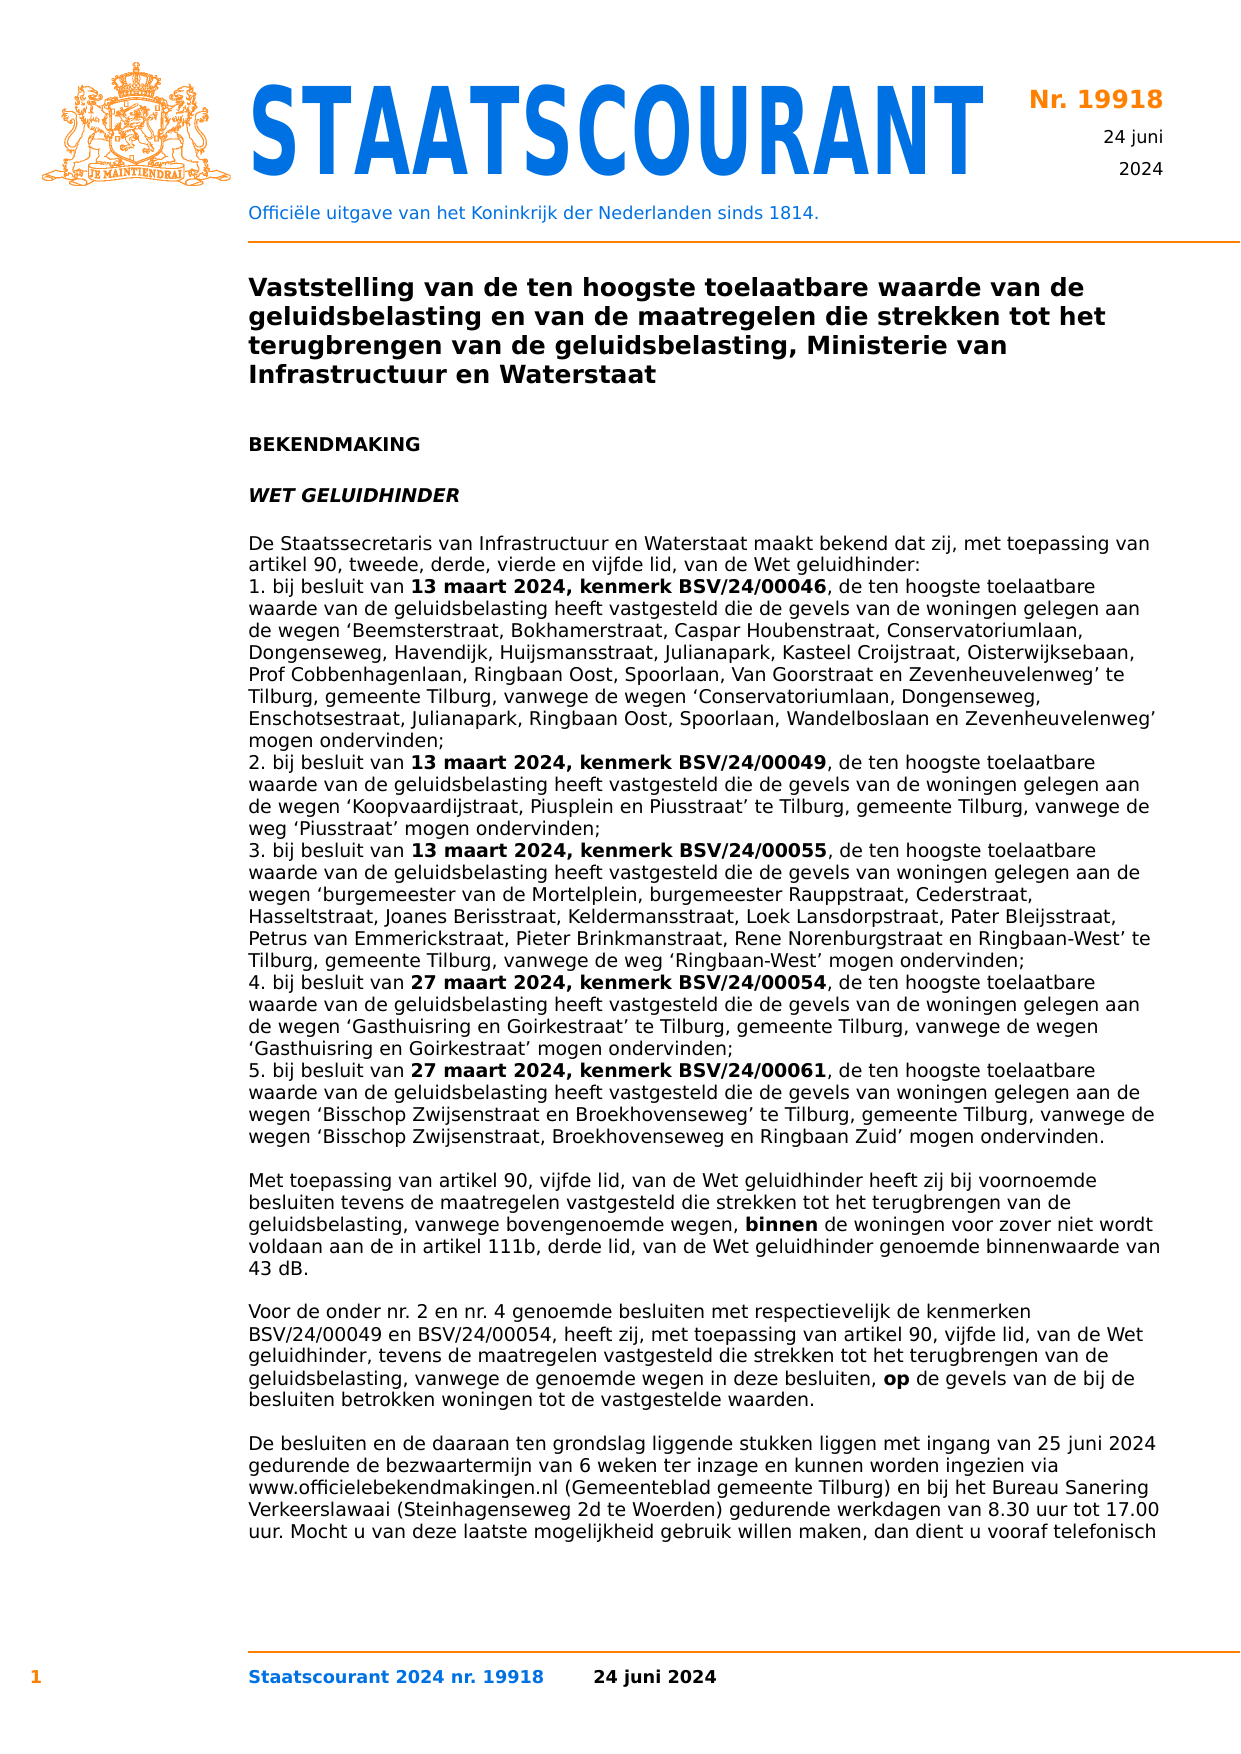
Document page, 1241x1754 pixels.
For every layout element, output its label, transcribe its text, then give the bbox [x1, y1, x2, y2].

subtitle WET GELUIDHINDER [248, 485, 1163, 507]
subtitle Vaststelling van de ten hoogste toelaatbare waarde van de geluidsbelasting en van de maatregelen die strekken tot het terugbrengen van de geluidsbelasting, Ministerie van Infrastructuur en Waterstaat [248, 273, 1163, 390]
text 3. bij besluit van 13 maart 2024, kenmerk BSV/24/00055, de ten hoogste toelaatbare waarde van de geluidsbelasting heeft vastgesteld die de gevels van woningen gelegen aan de wegen ‘burgemeester van de Mortelplein, burgemeester Rauppstraat, Cederstraat, Hasseltstraat, Joanes Berisstraat, Keldermansstraat, Loek Lansdorpstraat, Pater Bleijsstraat, Petrus van Emmerickstraat, Pieter Brinkmanstraat, Rene Norenburgstraat en Ringbaan-West’ te Tilburg, gemeente Tilburg, vanwege de weg ‘Ringbaan-West’ mogen ondervinden; [248, 840, 1163, 972]
table_header STAATSCOURANT [248, 62, 998, 203]
table_header Nr. 19918 [998, 62, 1240, 121]
text 4. bij besluit van 27 maart 2024, kenmerk BSV/24/00054, de ten hoogste toelaatbare waarde van de geluidsbelasting heeft vastgesteld die de gevels van de woningen gelegen aan de wegen ‘Gasthuisring en Goirkestraat’ te Tilburg, gemeente Tilburg, vanwege de wegen ‘Gasthuisring en Goirkestraat’ mogen ondervinden; [248, 972, 1163, 1060]
text Met toepassing van artikel 90, vijfde lid, van de Wet geluidhinder heeft zij bij voornoemde besluiten tevens de maatregelen vastgesteld die strekken tot het terugbrengen van de geluidsbelasting, vanwege bovengenoemde wegen, binnen de woningen voor zover niet wordt voldaan aan de in artikel 111b, derde lid, van de Wet geluidhinder genoemde binnenwaarde van 43 dB. [248, 1170, 1163, 1279]
table_cell 24 juni [998, 121, 1240, 153]
text 1. bij besluit van 13 maart 2024, kenmerk BSV/24/00046, de ten hoogste toelaatbare waarde van de geluidsbelasting heeft vastgesteld die de gevels van de woningen gelegen aan de wegen ‘Beemsterstraat, Bokhamerstraat, Caspar Houbenstraat, Conservatoriumlaan, Dongenseweg, Havendijk, Huijsmansstraat, Julianapark, Kasteel Croijstraat, Oisterwijksebaan, Prof Cobbenhagenlaan, Ringbaan Oost, Spoorlaan, Van Goorstraat en Zevenheuvelenweg’ te Tilburg, gemeente Tilburg, vanwege de wegen ‘Conservatoriumlaan, Dongenseweg, Enschotsestraat, Julianapark, Ringbaan Oost, Spoorlaan, Wandelboslaan en Zevenheuvelenweg’ mogen ondervinden; [248, 576, 1163, 752]
text De Staatssecretaris van Infrastructuur en Waterstaat maakt bekend dat zij, met toepassing van artikel 90, tweede, derde, vierde en vijfde lid, van de Wet geluidhinder: [248, 532, 1163, 576]
picture [41, 62, 231, 186]
table_cell 2024 [998, 153, 1240, 203]
subtitle BEKENDMAKING [248, 433, 1163, 455]
text 2. bij besluit van 13 maart 2024, kenmerk BSV/24/00049, de ten hoogste toelaatbare waarde van de geluidsbelasting heeft vastgesteld die de gevels van de woningen gelegen aan de wegen ‘Koopvaardijstraat, Piusplein en Piusstraat’ te Tilburg, gemeente Tilburg, vanwege de weg ‘Piusstraat’ mogen ondervinden; [248, 752, 1163, 840]
text 5. bij besluit van 27 maart 2024, kenmerk BSV/24/00061, de ten hoogste toelaatbare waarde van de geluidsbelasting heeft vastgesteld die de gevels van woningen gelegen aan de wegen ‘Bisschop Zwijsenstraat en Broekhovenseweg’ te Tilburg, gemeente Tilburg, vanwege de wegen ‘Bisschop Zwijsenstraat, Broekhovenseweg en Ringbaan Zuid’ mogen ondervinden. [248, 1060, 1163, 1148]
text De besluiten en de daaraan ten grondslag liggende stukken liggen met ingang van 25 juni 2024 gedurende de bezwaartermijn van 6 weken ter inzage en kunnen worden ingezien via www.officielebekendmakingen.nl (Gemeenteblad gemeente Tilburg) en bij het Bureau Sanering Verkeerslawaai (Steinhagenseweg 2d te Woerden) gedurende werkdagen van 8.30 uur tot 17.00 uur. Mocht u van deze laatste mogelijkheid gebruik willen maken, dan dient u vooraf telefonisch [248, 1433, 1163, 1543]
table_header [25, 62, 248, 241]
table_cell Officiële uitgave van het Koninkrijk der Nederlanden sinds 1814. [248, 203, 1240, 241]
text Voor de onder nr. 2 en nr. 4 genoemde besluiten met respectievelijk de kenmerken BSV/24/00049 en BSV/24/00054, heeft zij, met toepassing van artikel 90, vijfde lid, van de Wet geluidhinder, tevens de maatregelen vastgesteld die strekken tot het terugbrengen van de geluidsbelasting, vanwege de genoemde wegen in deze besluiten, op de gevels van de bij de besluiten betrokken woningen tot de vastgestelde waarden. [248, 1301, 1163, 1411]
